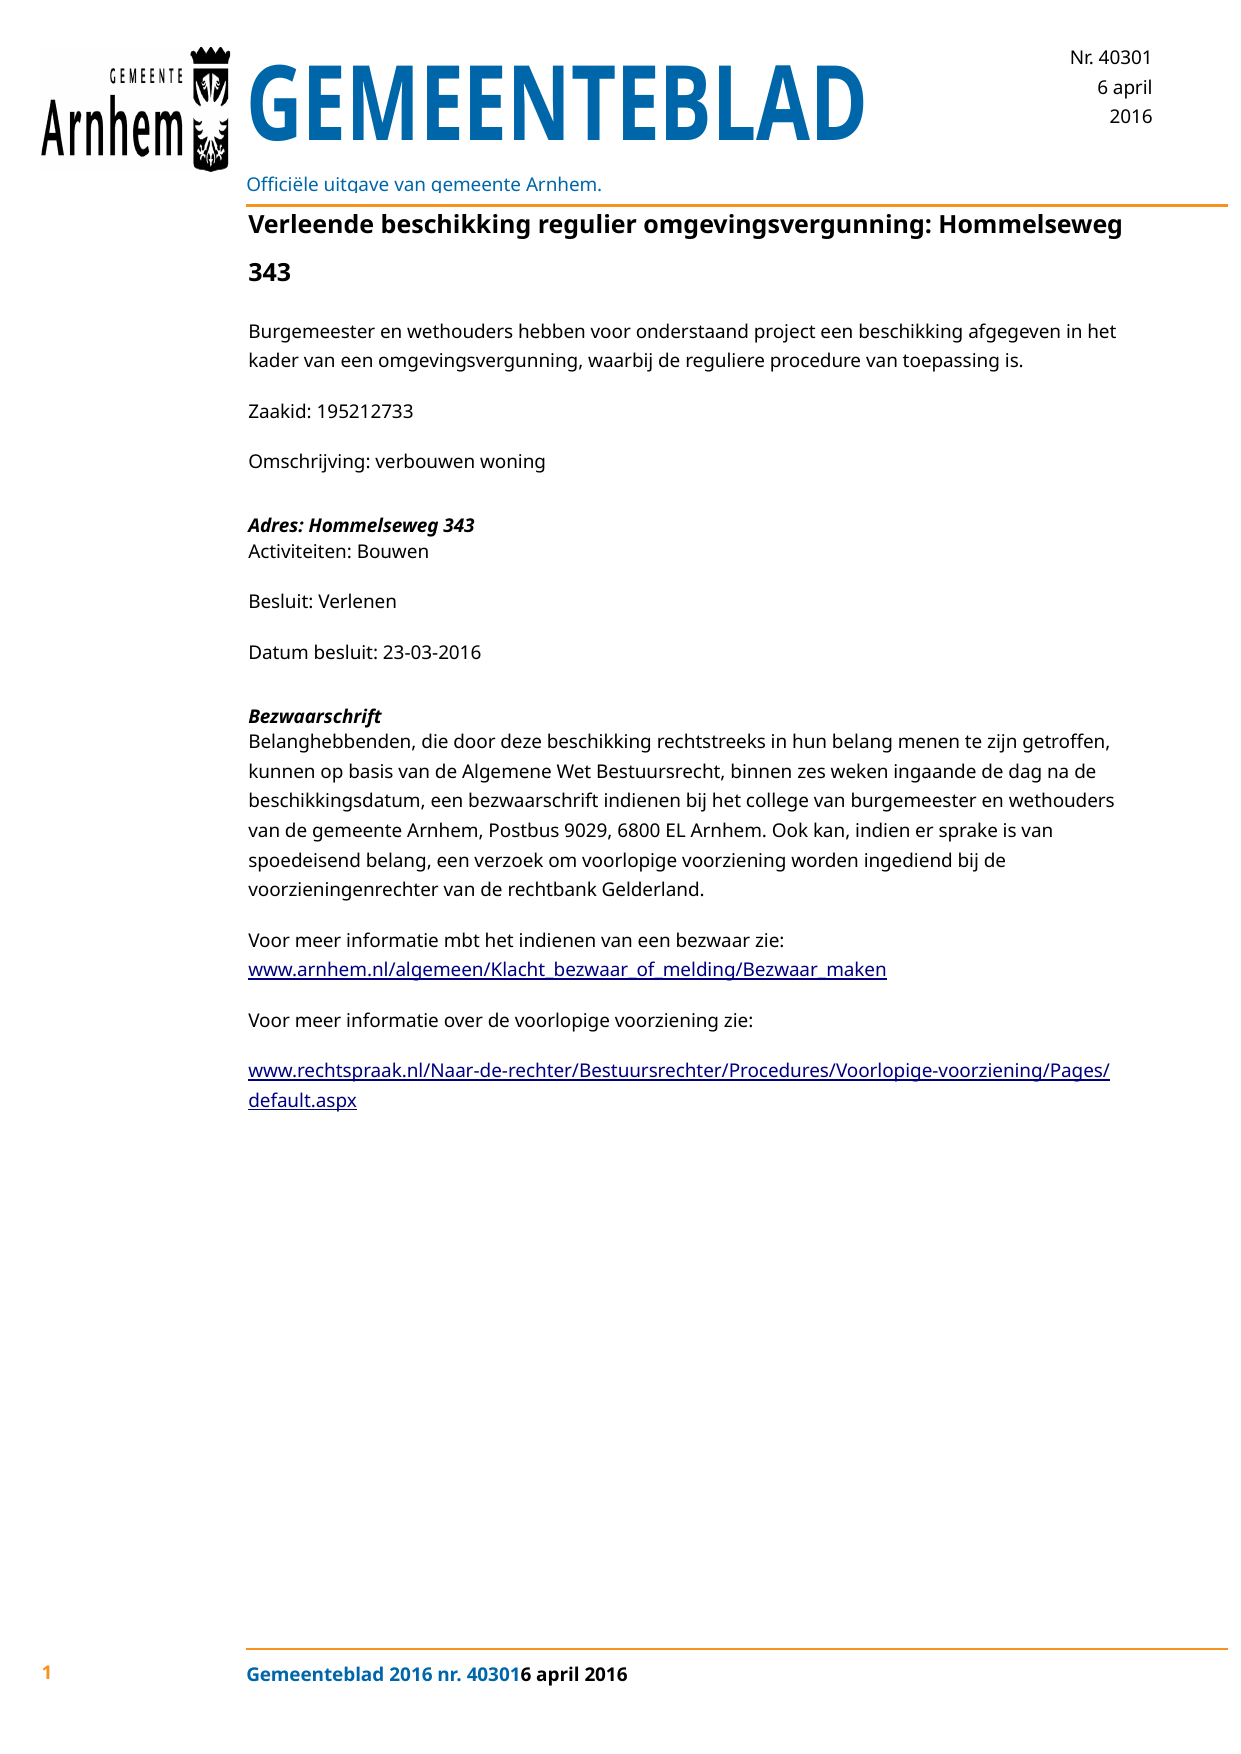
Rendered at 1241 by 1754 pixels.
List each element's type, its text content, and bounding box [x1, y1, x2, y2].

text Verleende beschikking regulier omgevingsvergunning: Hommelseweg 343 [248, 207, 1152, 288]
text Belanghebbenden, die door deze beschikking rechtstreeks in hun belang menen te zijn getroffen, kunnen op basis van de Algemene Wet Bestuursrecht, binnen zes weken ingaande de dag na de beschikkingsdatum, een bezwaarschrift indienen bij het college van burgemeester en wethouders van de gemeente Arnhem, Postbus 9029, 6800 EL Arnhem. Ook kan, indien er sprake is van spoedeisend belang, een verzoek om voorlopige voorziening worden ingediend bij de voorzieningenrechter van de rechtbank Gelderland. [248, 728, 1152, 902]
text Voor meer informatie mbt het indienen van een bezwaar zie: www.arnhem.nl/algemeen/Klacht_bezwaar_of_melding/Bezwaar_maken [248, 927, 1152, 982]
text Burgemeester en wethouders hebben voor onderstaand project een beschikking afgegeven in het kader van een omgevingsvergunning, waarbij de reguliere procedure van toepassing is. [248, 318, 1152, 373]
text Activiteiten: Bouwen [248, 538, 1152, 564]
text Voor meer informatie over de voorlopige voorziening zie: [248, 1007, 1152, 1033]
text Adres: Hommelseweg 343 [248, 512, 1152, 538]
text Datum besluit: 23-03-2016 [248, 639, 1152, 664]
text Omschrijving: verbouwen woning [248, 448, 1152, 474]
text www.rechtspraak.nl/Naar-de-rechter/Bestuursrechter/Procedures/Voorlopige-voorziening/Pages/default.aspx [248, 1057, 1152, 1113]
text Zaakid: 195212733 [248, 398, 1152, 424]
text Besluit: Verlenen [248, 588, 1152, 614]
text Bezwaarschrift [248, 703, 1152, 728]
picture [41, 47, 231, 172]
